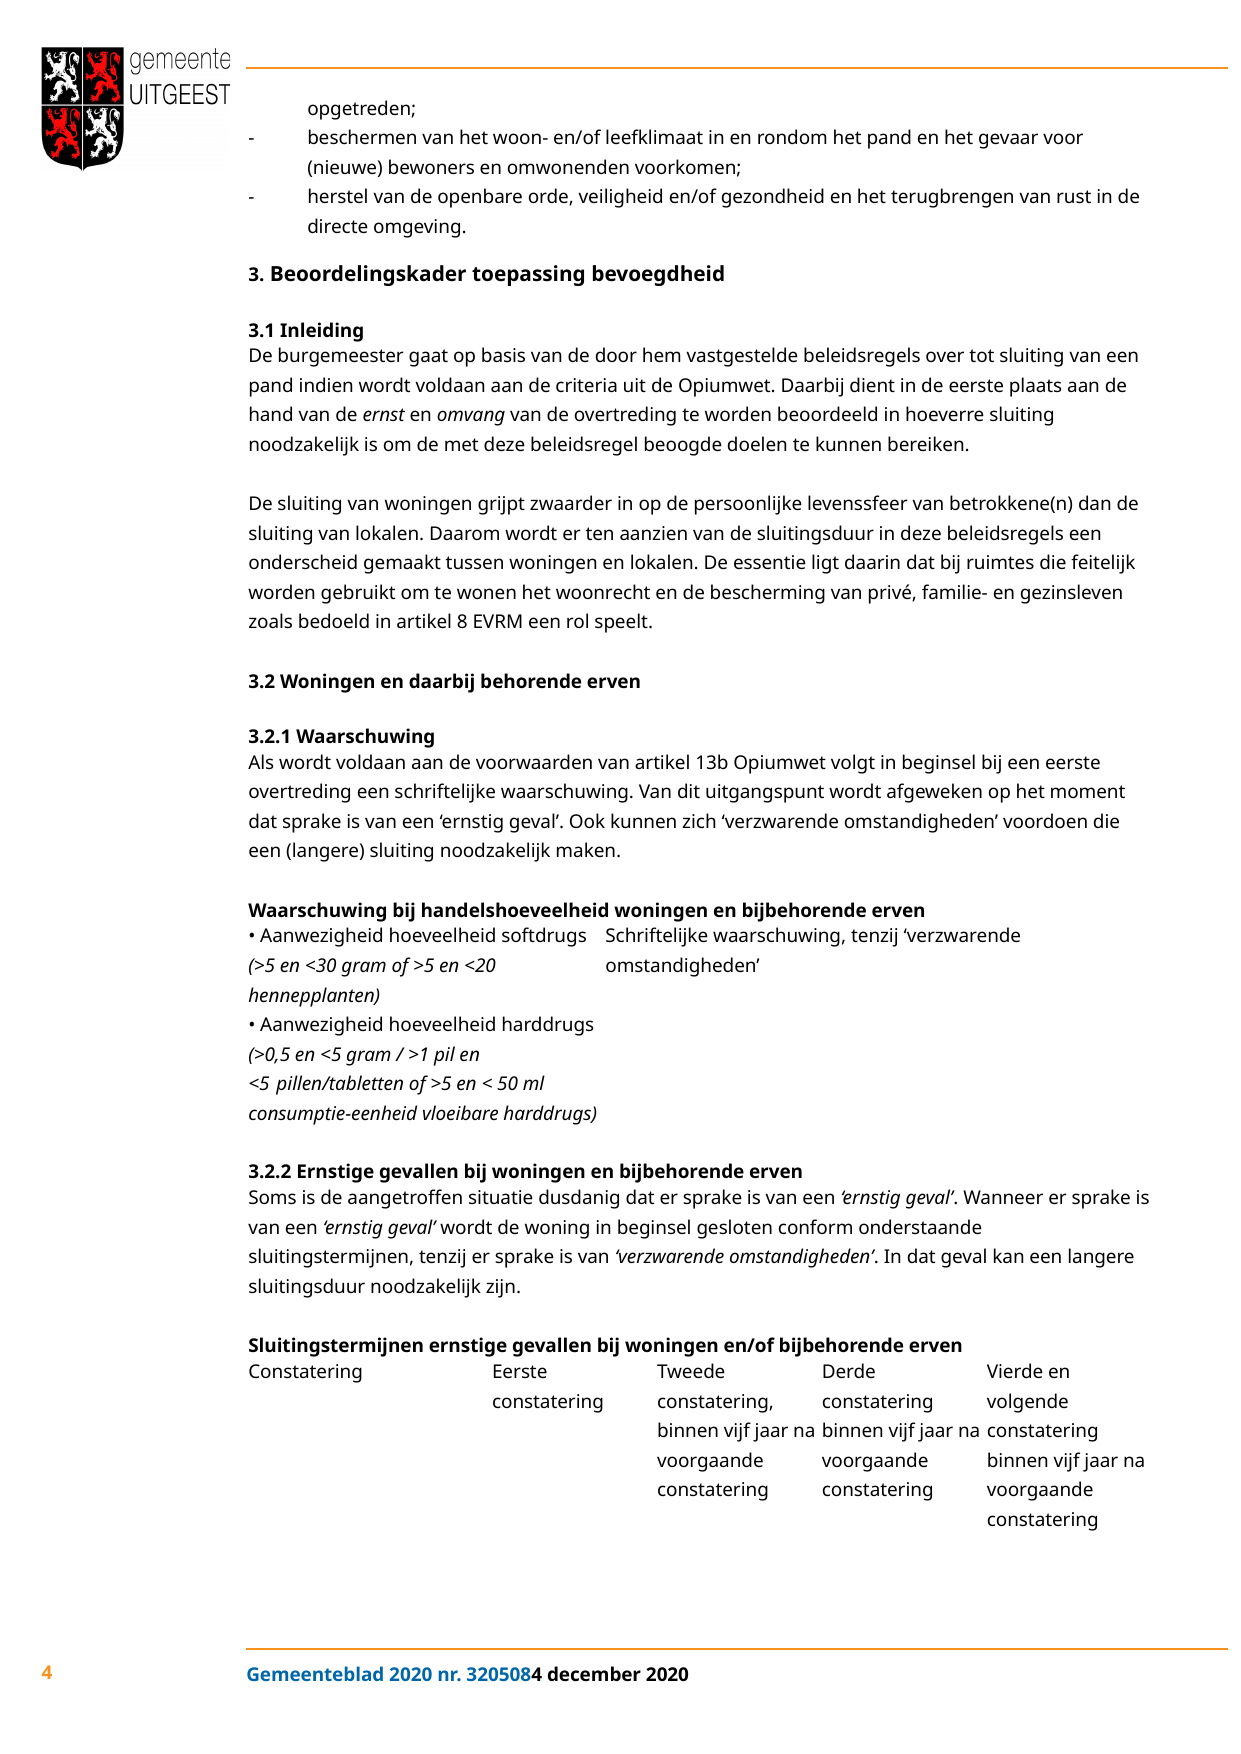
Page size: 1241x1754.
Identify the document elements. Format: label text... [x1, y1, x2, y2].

text Soms is de aangetroffen situatie dusdanig dat er sprake is van een ‘ernstig geval’. Wanneer er sprake is van een ‘ernstig geval’ wordt de woning in beginsel gesloten conform onderstaande sluitingstermijnen, tenzij er sprake is van ‘verzwarende omstandigheden’. In dat geval kan een langere sluitingsduur noodzakelijk zijn. [248, 1184, 1152, 1299]
text Als wordt voldaan aan de voorwaarden van artikel 13b Opiumwet volgt in beginsel bij een eerste overtreding een schriftelijke waarschuwing. Van dit uitgangspunt wordt afgeweken op het moment dat sprake is van een ‘ernstig geval’. Ook kunnen zich ‘verzwarende omstandigheden’ voordoen die een (langere) sluiting noodzakelijk maken. [248, 749, 1152, 863]
table_cell Vierde en volgende constatering binnen vijf jaar na voorgaande constatering [987, 1358, 1152, 1532]
text 3.2 Woningen en daarbij behorende erven [248, 668, 1152, 694]
table_cell Tweede constatering, binnen vijf jaar na voorgaande constatering [657, 1358, 822, 1532]
text De sluiting van woningen grijpt zwaarder in op de persoonlijke levenssfeer van betrokkene(n) dan de sluiting van lokalen. Daarom wordt er ten aanzien van de sluitingsduur in deze beleidsregels een onderscheid gemaakt tussen woningen en lokalen. De essentie ligt daarin dat bij ruimtes die feitelijk worden gebruikt om te wonen het woonrecht en de bescherming van privé, familie- en gezinsleven zoals bedoeld in artikel 8 EVRM een rol speelt. [248, 490, 1152, 634]
table_header Waarschuwing bij handelshoeveelheid woningen en bijbehorende erven [248, 897, 1152, 923]
text De burgemeester gaat op basis van de door hem vastgestelde beleidsregels over tot sluiting van een pand indien wordt voldaan aan de criteria uit de Opiumwet. Daarbij dient in de eerste plaats aan de hand van de ernst en omvang van de overtreding te worden beoordeeld in hoeverre sluiting noodzakelijk is om de met deze beleidsregel beoogde doelen te kunnen bereiken. [248, 342, 1152, 457]
table_cell • Aanwezigheid hoeveelheid softdrugs (>5 en <30 gram of >5 en <20 hennepplanten) • Aanwezigheid hoeveelheid harddrugs (>0,5 en <5 gram / >1 pil en <5 pillen/tabletten of >5 en < 50 ml consumptie-eenheid vloeibare harddrugs) [248, 923, 605, 1126]
text 3. Beoordelingskader toepassing bevoegdheid [248, 259, 1152, 287]
table_cell Derde constatering binnen vijf jaar na voorgaande constatering [822, 1358, 987, 1532]
text 3.2.2 Ernstige gevallen bij woningen en bijbehorende erven [248, 1159, 1152, 1184]
table_cell Constatering [248, 1358, 492, 1532]
text 3.2.1 Waarschuwing [248, 723, 1152, 749]
table_header Sluitingstermijnen ernstige gevallen bij woningen en/of bijbehorende erven [248, 1333, 1152, 1358]
table_cell Schriftelijke waarschuwing, tenzij ‘verzwarende omstandigheden’ [605, 923, 1152, 1126]
list herstel van de openbare orde, veiligheid en/of gezondheid en het terugbrengen van rust in de directe omgeving. [248, 183, 1152, 239]
list beschermen van het woon- en/of leefklimaat in en rondom het pand en het gevaar voor (nieuwe) bewoners en omwonenden voorkomen; [248, 124, 1152, 180]
table_cell Eerste constatering [492, 1358, 657, 1532]
picture [41, 47, 231, 172]
text 3.1 Inleiding [248, 317, 1152, 342]
list opgetreden; [248, 95, 1152, 121]
